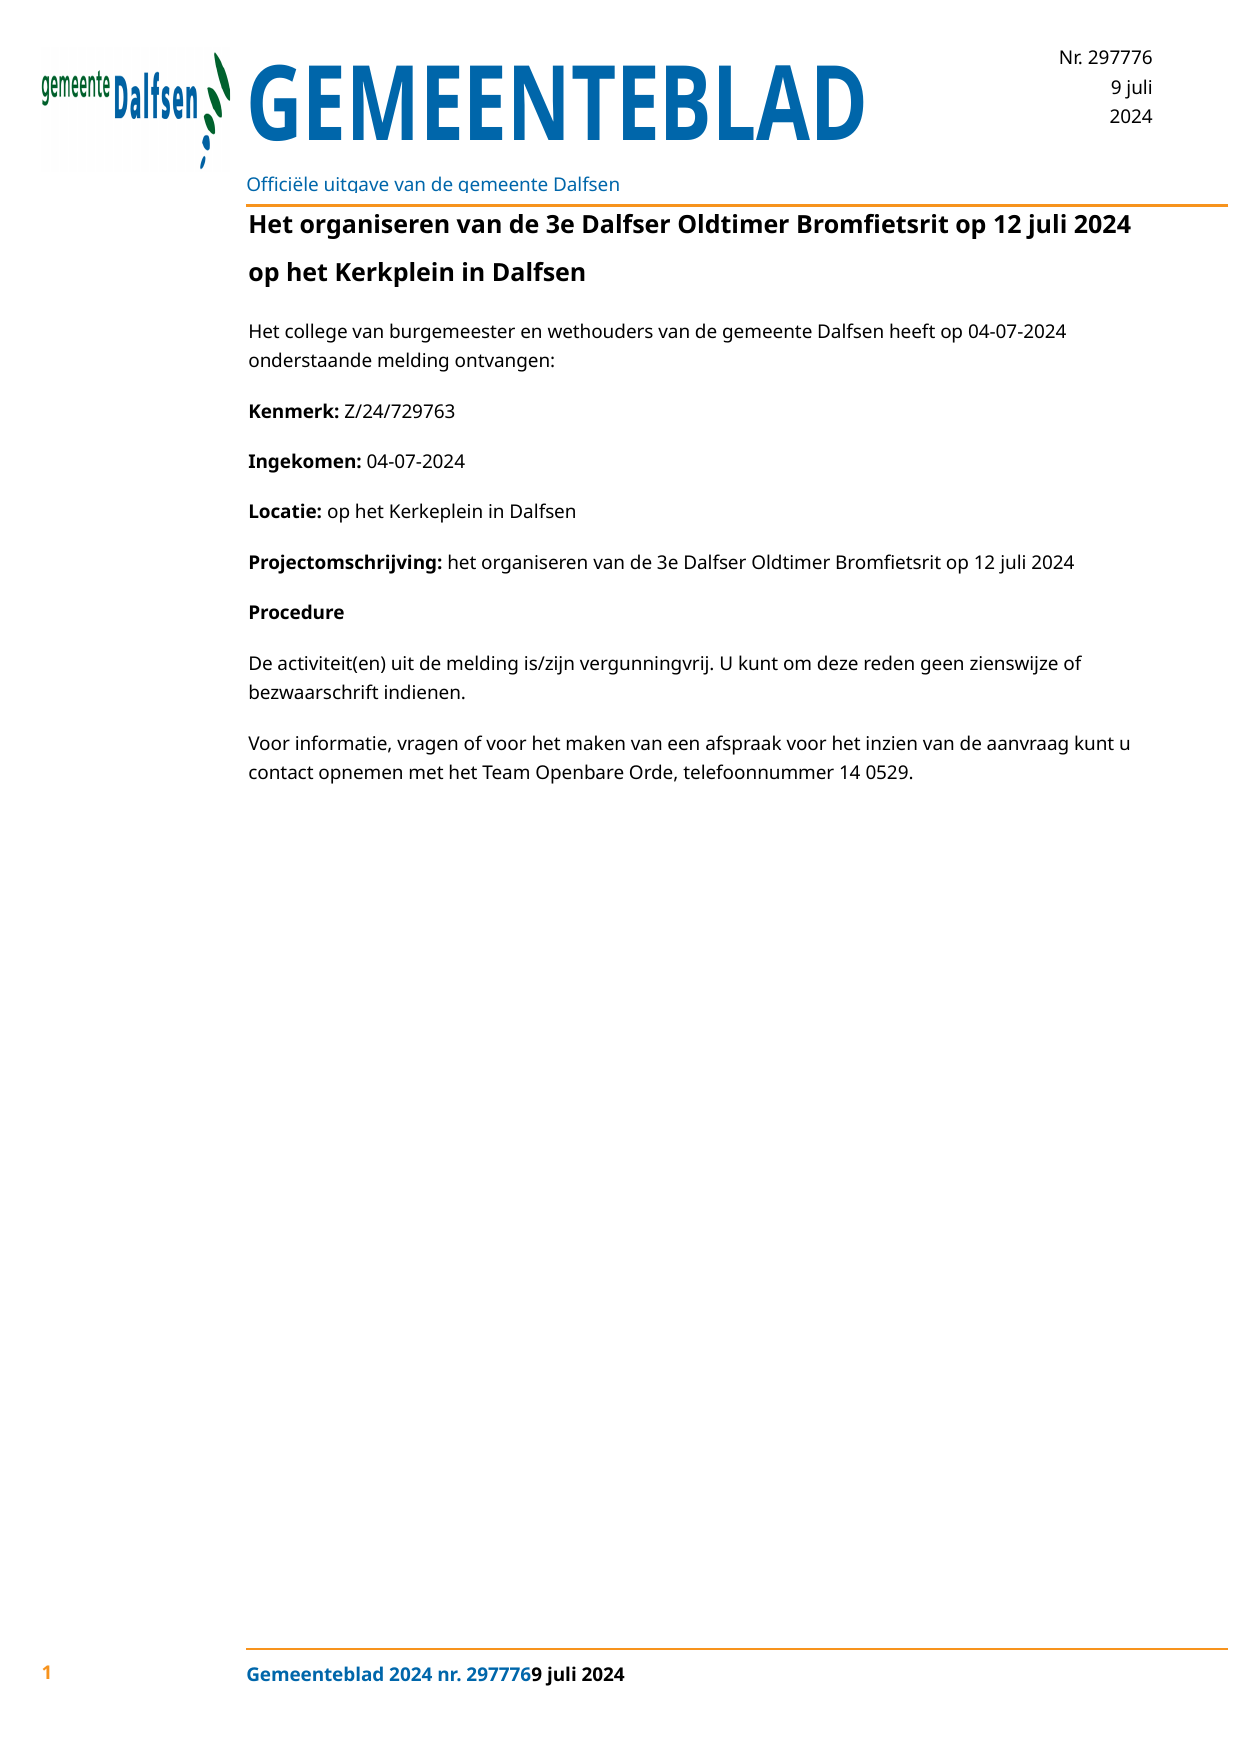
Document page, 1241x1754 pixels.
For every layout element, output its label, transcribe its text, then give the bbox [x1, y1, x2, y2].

text Procedure [248, 599, 1152, 625]
text Locatie: op het Kerkeplein in Dalfsen [248, 499, 1152, 524]
text Voor informatie, vragen of voor het maken van een afspraak voor het inzien van de aanvraag kunt u contact opnemen met het Team Openbare Orde, telefoonnummer 14 0529. [248, 730, 1152, 785]
text De activiteit(en) uit de melding is/zijn vergunningvrij. U kunt om deze reden geen zienswijze of bezwaarschrift indienen. [248, 650, 1152, 705]
text Het college van burgemeester en wethouders van de gemeente Dalfsen heeft op 04-07-2024 onderstaande melding ontvangen: [248, 318, 1152, 373]
text Ingekomen: 04-07-2024 [248, 448, 1152, 474]
picture [41, 47, 231, 172]
text Kenmerk: Z/24/729763 [248, 398, 1152, 424]
text Het organiseren van de 3e Dalfser Oldtimer Bromfietsrit op 12 juli 2024 op het Kerkplein in Dalfsen [248, 207, 1152, 288]
text Projectomschrijving: het organiseren van de 3e Dalfser Oldtimer Bromfietsrit op 12 juli 2024 [248, 549, 1152, 575]
